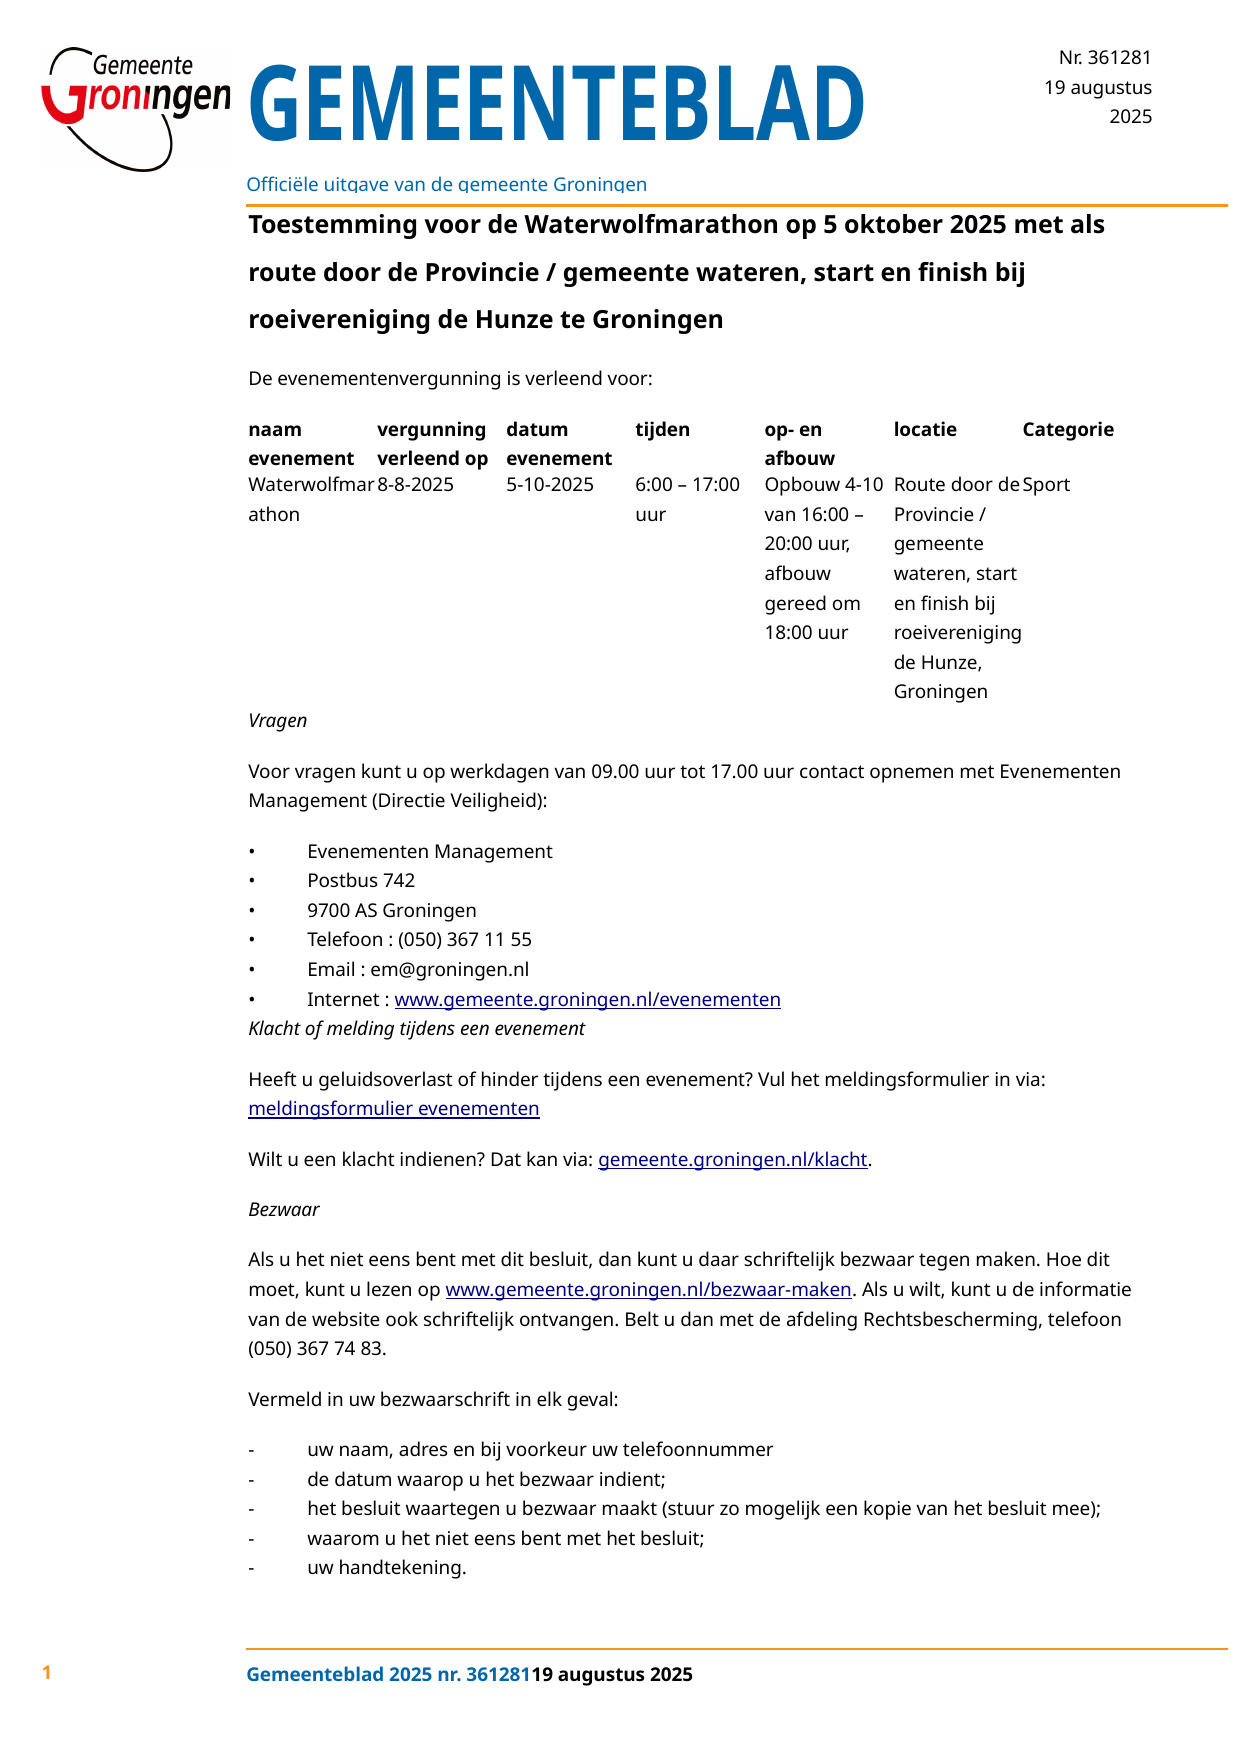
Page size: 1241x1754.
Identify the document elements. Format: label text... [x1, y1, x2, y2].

table_cell 8-8-2025 [377, 471, 506, 704]
table_header datum evenement [506, 416, 635, 471]
text Vragen [248, 707, 1152, 733]
list Telefoon : (050) 367 11 55 [248, 927, 1152, 952]
table_cell Waterwolfmarathon [248, 471, 377, 704]
list Evenementen Management [248, 838, 1152, 863]
list Postbus 742 [248, 867, 1152, 893]
table_cell Route door de Provincie / gemeente wateren, start en finish bij roeivereniging de Hunze, Groningen [894, 471, 1022, 704]
text Als u het niet eens bent met dit besluit, dan kunt u daar schriftelijk bezwaar tegen maken. Hoe dit moet, kunt u lezen op www.gemeente.groningen.nl/bezwaar-maken. Als u wilt, kunt u de informatie van de website ook schriftelijk ontvangen. Belt u dan met de afdeling Rechtsbescherming, telefoon (050) 367 74 83. [248, 1247, 1152, 1361]
list 9700 AS Groningen [248, 897, 1152, 923]
text Heeft u geluidsoverlast of hinder tijdens een evenement? Vul het meldingsformulier in via: meldingsformulier evenementen [248, 1066, 1152, 1121]
table_header Categorie [1023, 416, 1152, 471]
list uw handtekening. [248, 1554, 1152, 1580]
table_header vergunning verleend op [377, 416, 506, 471]
table_cell Sport [1023, 471, 1152, 704]
text Klacht of melding tijdens een evenement [248, 1015, 1152, 1041]
picture [41, 47, 231, 172]
list uw naam, adres en bij voorkeur uw telefoonnummer [248, 1436, 1152, 1462]
text Voor vragen kunt u op werkdagen van 09.00 uur tot 17.00 uur contact opnemen met Evenementen Management (Directie Veiligheid): [248, 758, 1152, 813]
table_header naam evenement [248, 416, 377, 471]
table_header locatie [894, 416, 1022, 471]
list Email : em@groningen.nl [248, 956, 1152, 982]
list het besluit waartegen u bezwaar maakt (stuur zo mogelijk een kopie van het besluit mee); [248, 1495, 1152, 1521]
table_cell 5-10-2025 [506, 471, 635, 704]
text Bezwaar [248, 1196, 1152, 1222]
list waarom u het niet eens bent met het besluit; [248, 1525, 1152, 1551]
table_header tijden [635, 416, 764, 471]
text Vermeld in uw bezwaarschrift in elk geval: [248, 1386, 1152, 1411]
text De evenementenvergunning is verleend voor: [248, 366, 1152, 391]
list de datum waarop u het bezwaar indient; [248, 1466, 1152, 1491]
table_cell 6:00 – 17:00 uur [635, 471, 764, 704]
text Toestemming voor de Waterwolfmarathon op 5 oktober 2025 met als route door de Provincie / gemeente wateren, start en finish bij roeivereniging de Hunze te Groningen [248, 207, 1152, 336]
text Wilt u een klacht indienen? Dat kan via: gemeente.groningen.nl/klacht. [248, 1146, 1152, 1171]
list Internet : www.gemeente.groningen.nl/evenementen [248, 986, 1152, 1011]
table_header op- en afbouw [764, 416, 893, 471]
table_cell Opbouw 4-10 van 16:00 – 20:00 uur, afbouw gereed om 18:00 uur [764, 471, 893, 704]
